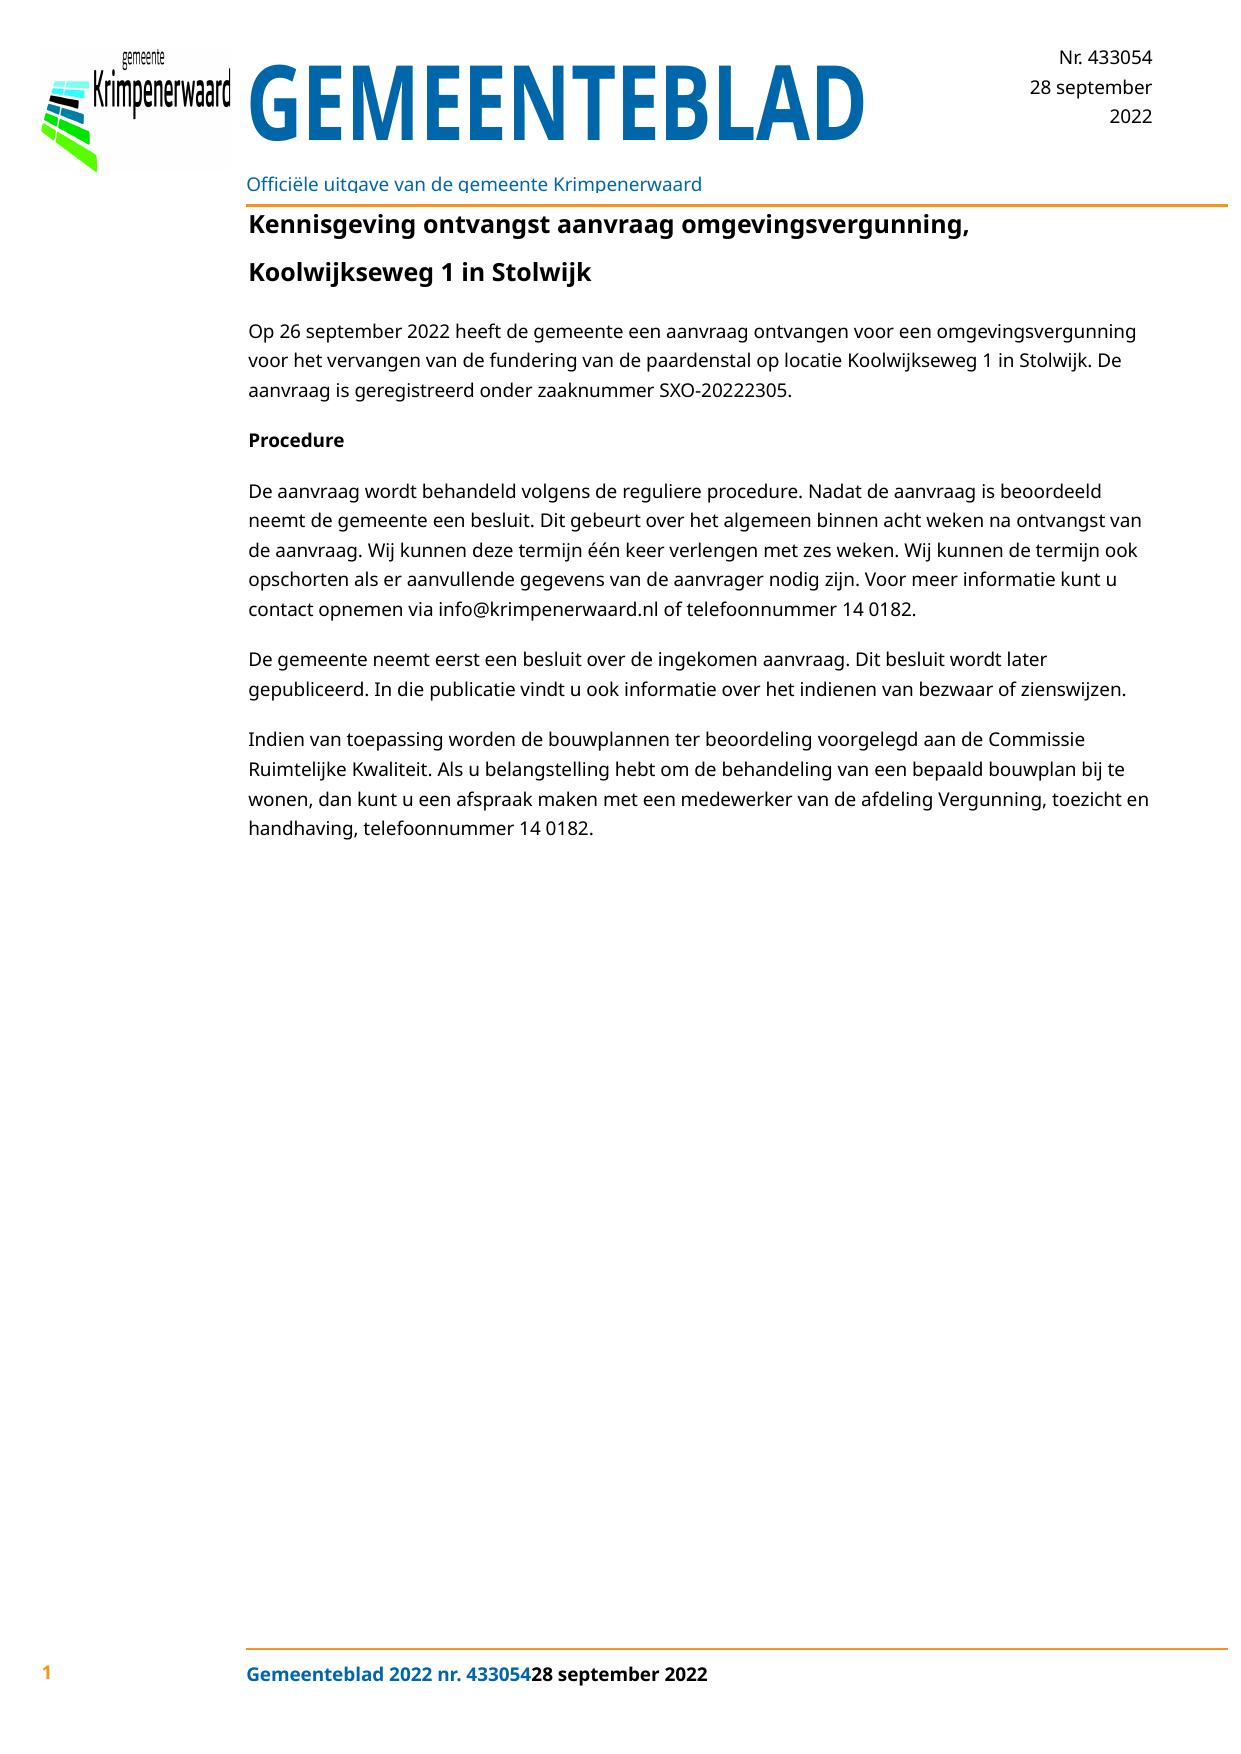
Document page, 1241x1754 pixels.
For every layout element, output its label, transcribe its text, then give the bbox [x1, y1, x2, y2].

picture [41, 47, 231, 172]
text De gemeente neemt eerst een besluit over de ingekomen aanvraag. Dit besluit wordt later gepubliceerd. In die publicatie vindt u ook informatie over het indienen van bezwaar of zienswijzen. [248, 647, 1152, 702]
text Kennisgeving ontvangst aanvraag omgevingsvergunning, Koolwijkseweg 1 in Stolwijk [248, 207, 1152, 288]
text Indien van toepassing worden de bouwplannen ter beoordeling voorgelegd aan de Commissie Ruimtelijke Kwaliteit. Als u belangstelling hebt om de behandeling van een bepaald bouwplan bij te wonen, dan kunt u een afspraak maken met een medewerker van de afdeling Vergunning, toezicht en handhaving, telefoonnummer 14 0182. [248, 727, 1152, 841]
text De aanvraag wordt behandeld volgens de reguliere procedure. Nadat de aanvraag is beoordeeld neemt de gemeente een besluit. Dit gebeurt over het algemeen binnen acht weken na ontvangst van de aanvraag. Wij kunnen deze termijn één keer verlengen met zes weken. Wij kunnen de termijn ook opschorten als er aanvullende gegevens van de aanvrager nodig zijn. Voor meer informatie kunt u contact opnemen via info@krimpenerwaard.nl of telefoonnummer 14 0182. [248, 478, 1152, 622]
text Procedure [248, 427, 1152, 453]
text Op 26 september 2022 heeft de gemeente een aanvraag ontvangen voor een omgevingsvergunning voor het vervangen van de fundering van de paardenstal op locatie Koolwijkseweg 1 in Stolwijk. De aanvraag is geregistreerd onder zaaknummer SXO-20222305. [248, 318, 1152, 403]
